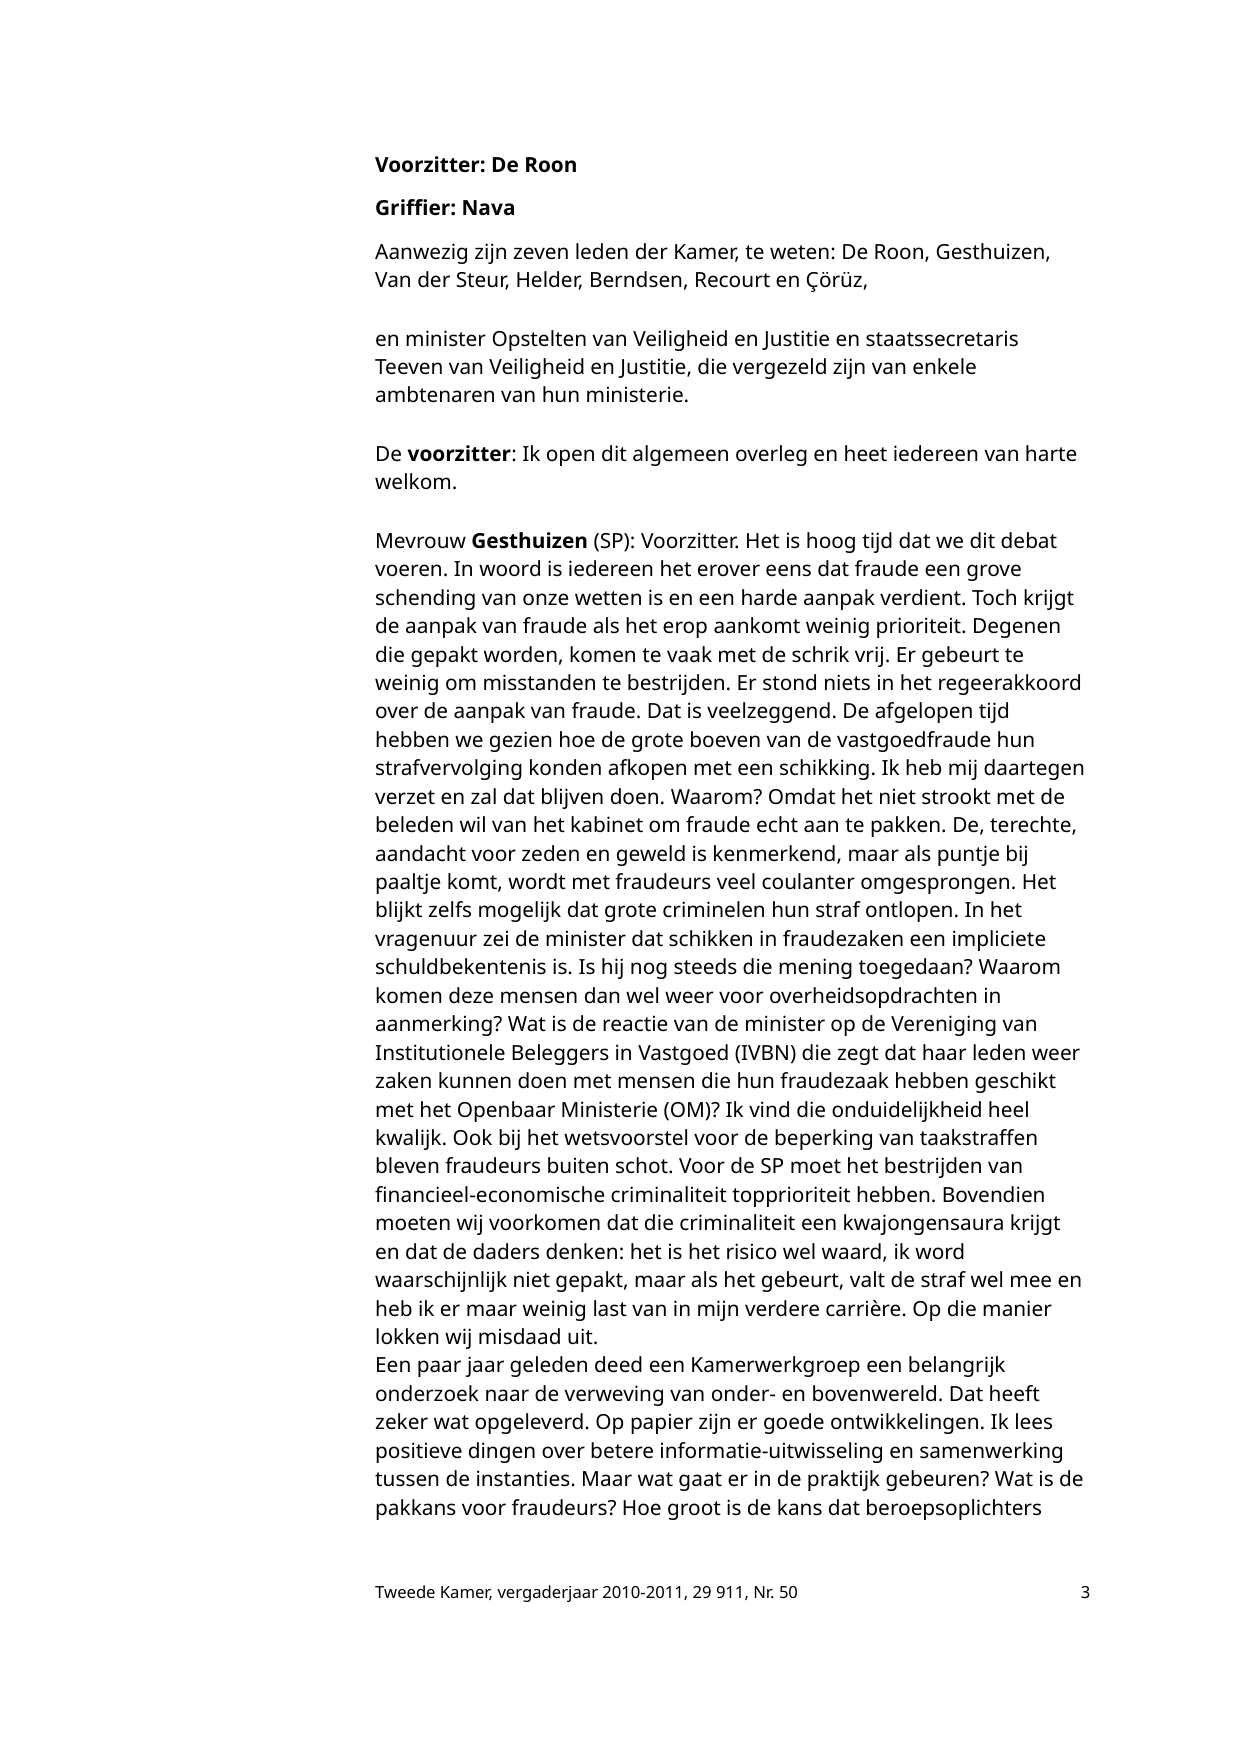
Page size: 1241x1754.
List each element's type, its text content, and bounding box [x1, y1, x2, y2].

text Mevrouw Gesthuizen (SP): Voorzitter. Het is hoog tijd dat we dit debat voeren. In woord is iedereen het erover eens dat fraude een grove schending van onze wetten is en een harde aanpak verdient. Toch krijgt de aanpak van fraude als het erop aankomt weinig prioriteit. Degenen die gepakt worden, komen te vaak met de schrik vrij. Er gebeurt te weinig om misstanden te bestrijden. Er stond niets in het regeerakkoord over de aanpak van fraude. Dat is veelzeggend. De afgelopen tijd hebben we gezien hoe de grote boeven van de vastgoedfraude hun strafvervolging konden afkopen met een schikking. Ik heb mij daartegen verzet en zal dat blijven doen. Waarom? Omdat het niet strookt met de beleden wil van het kabinet om fraude echt aan te pakken. De, terechte, aandacht voor zeden en geweld is kenmerkend, maar als puntje bij paaltje komt, wordt met fraudeurs veel coulanter omgesprongen. Het blijkt zelfs mogelijk dat grote criminelen hun straf ontlopen. In het vragenuur zei de minister dat schikken in fraudezaken een impliciete schuldbekentenis is. Is hij nog steeds die mening toegedaan? Waarom komen deze mensen dan wel weer voor overheidsopdrachten in aanmerking? Wat is de reactie van de minister op de Vereniging van Institutionele Beleggers in Vastgoed (IVBN) die zegt dat haar leden weer zaken kunnen doen met mensen die hun fraudezaak hebben geschikt met het Openbaar Ministerie (OM)? Ik vind die onduidelijkheid heel kwalijk. Ook bij het wetsvoorstel voor de beperking van taakstraffen bleven fraudeurs buiten schot. Voor de SP moet het bestrijden van financieel-economische criminaliteit topprioriteit hebben. Bovendien moeten wij voorkomen dat die criminaliteit een kwajongensaura krijgt en dat de daders denken: het is het risico wel waard, ik word waarschijnlijk niet gepakt, maar als het gebeurt, valt de straf wel mee en heb ik er maar weinig last van in mijn verdere carrière. Op die manier lokken wij misdaad uit. [375, 526, 1090, 1351]
text en minister Opstelten van Veiligheid en Justitie en staatssecretaris Teeven van Veiligheid en Justitie, die vergezeld zijn van enkele ambtenaren van hun ministerie. [375, 324, 1090, 409]
text Griffier: Nava [375, 193, 1090, 222]
text Voorzitter: De Roon [375, 150, 1090, 178]
text Aanwezig zijn zeven leden der Kamer, te weten: De Roon, Gesthuizen, Van der Steur, Helder, Berndsen, Recourt en Çörüz, [375, 237, 1090, 294]
text De voorzitter: Ik open dit algemeen overleg en heet iedereen van harte welkom. [375, 439, 1090, 496]
text Een paar jaar geleden deed een Kamerwerkgroep een belangrijk onderzoek naar de verweving van onder- en bovenwereld. Dat heeft zeker wat opgeleverd. Op papier zijn er goede ontwikkelingen. Ik lees positieve dingen over betere informatie-uitwisseling en samenwerking tussen de instanties. Maar wat gaat er in de praktijk gebeuren? Wat is de pakkans voor fraudeurs? Hoe groot is de kans dat beroepsoplichters [375, 1351, 1090, 1521]
